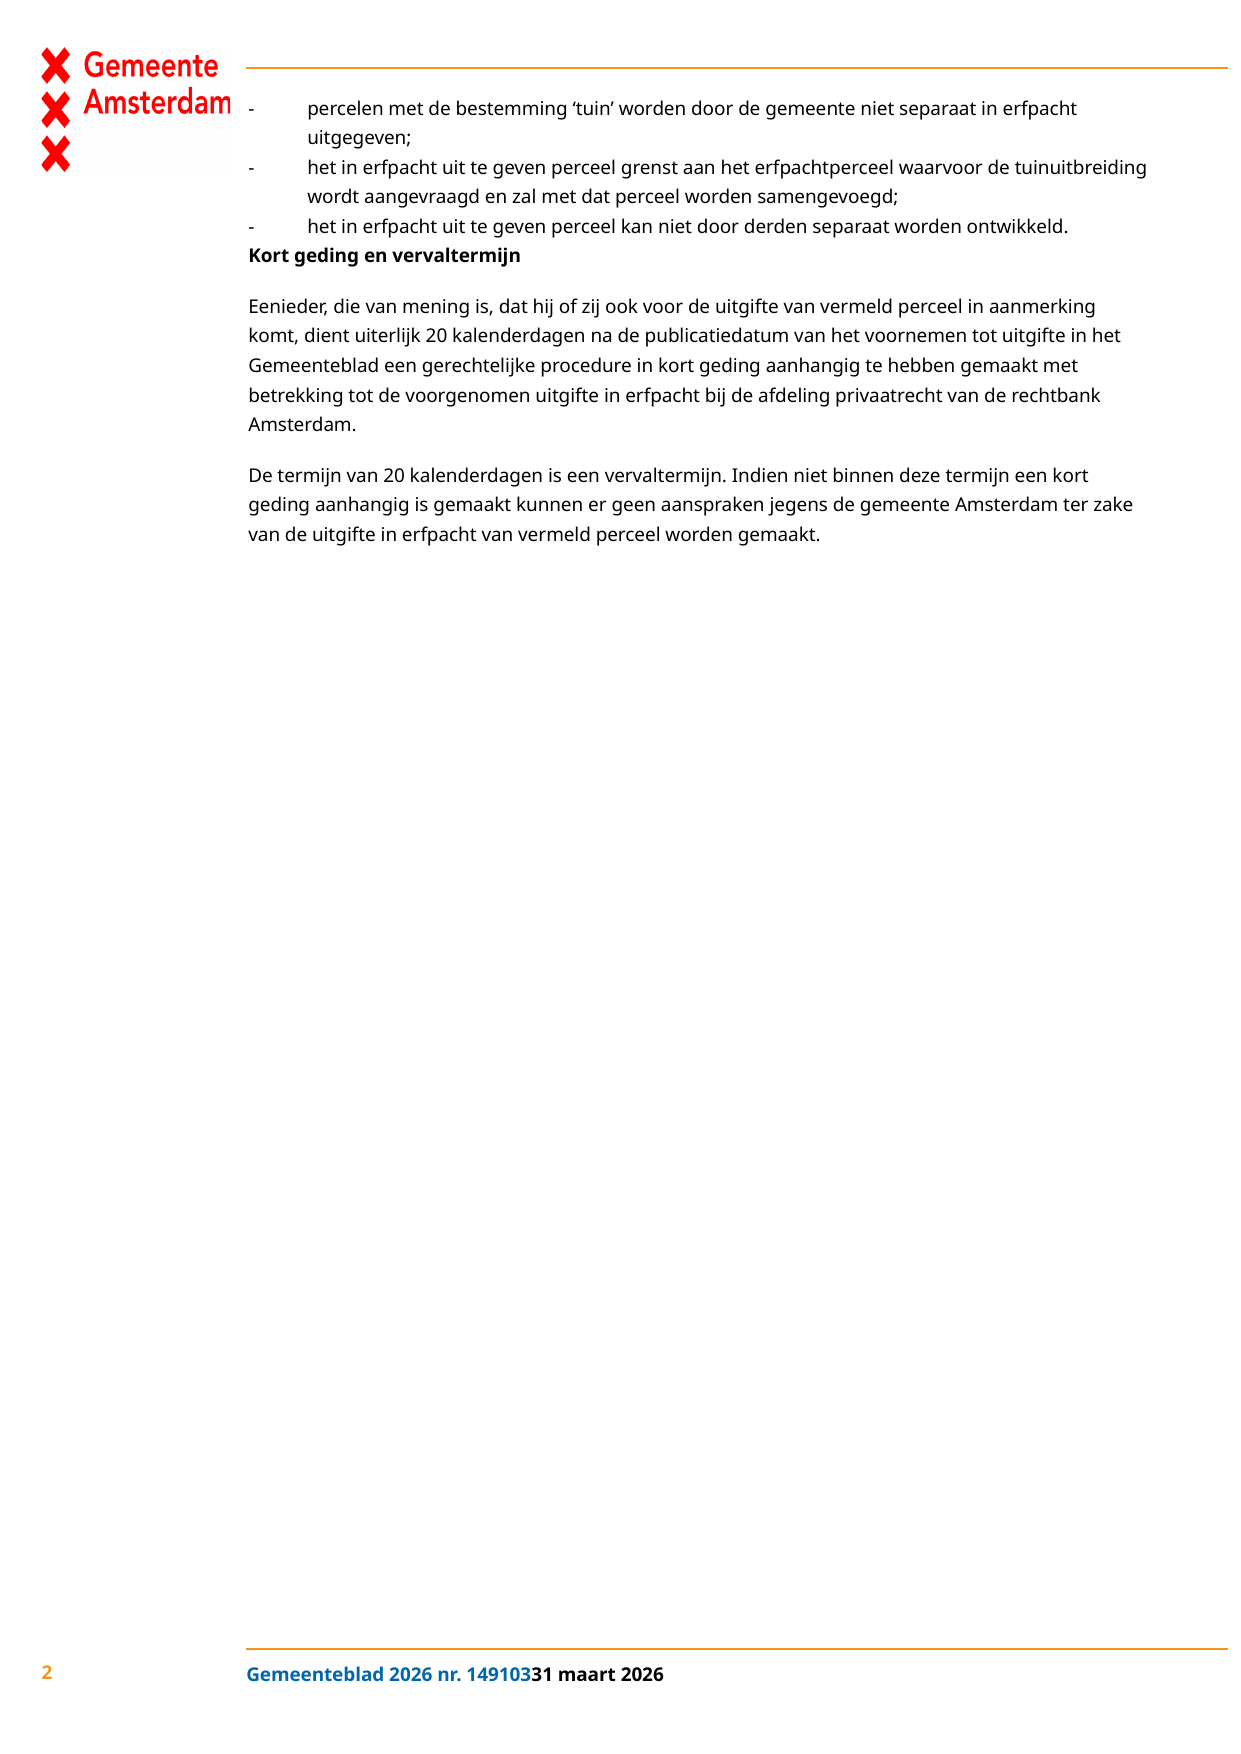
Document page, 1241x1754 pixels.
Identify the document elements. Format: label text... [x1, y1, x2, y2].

text Kort geding en vervaltermijn [248, 243, 1152, 268]
text De termijn van 20 kalenderdagen is een vervaltermijn. Indien niet binnen deze termijn een kort geding aanhangig is gemaakt kunnen er geen aanspraken jegens de gemeente Amsterdam ter zake van de uitgifte in erfpacht van vermeld perceel worden gemaakt. [248, 462, 1152, 547]
text Eenieder, die van mening is, dat hij of zij ook voor de uitgifte van vermeld perceel in aanmerking komt, dient uiterlijk 20 kalenderdagen na de publicatiedatum van het voornemen tot uitgifte in het Gemeenteblad een gerechtelijke procedure in kort geding aanhangig te hebben gemaakt met betrekking tot de voorgenomen uitgifte in erfpacht bij de afdeling privaatrecht van de rechtbank Amsterdam. [248, 293, 1152, 437]
list percelen met de bestemming ‘tuin’ worden door de gemeente niet separaat in erfpacht uitgegeven; [248, 95, 1152, 150]
list het in erfpacht uit te geven perceel kan niet door derden separaat worden ontwikkeld. [248, 213, 1152, 239]
list het in erfpacht uit te geven perceel grenst aan het erfpachtperceel waarvoor de tuinuitbreiding wordt aangevraagd en zal met dat perceel worden samengevoegd; [248, 154, 1152, 209]
picture [41, 47, 231, 172]
